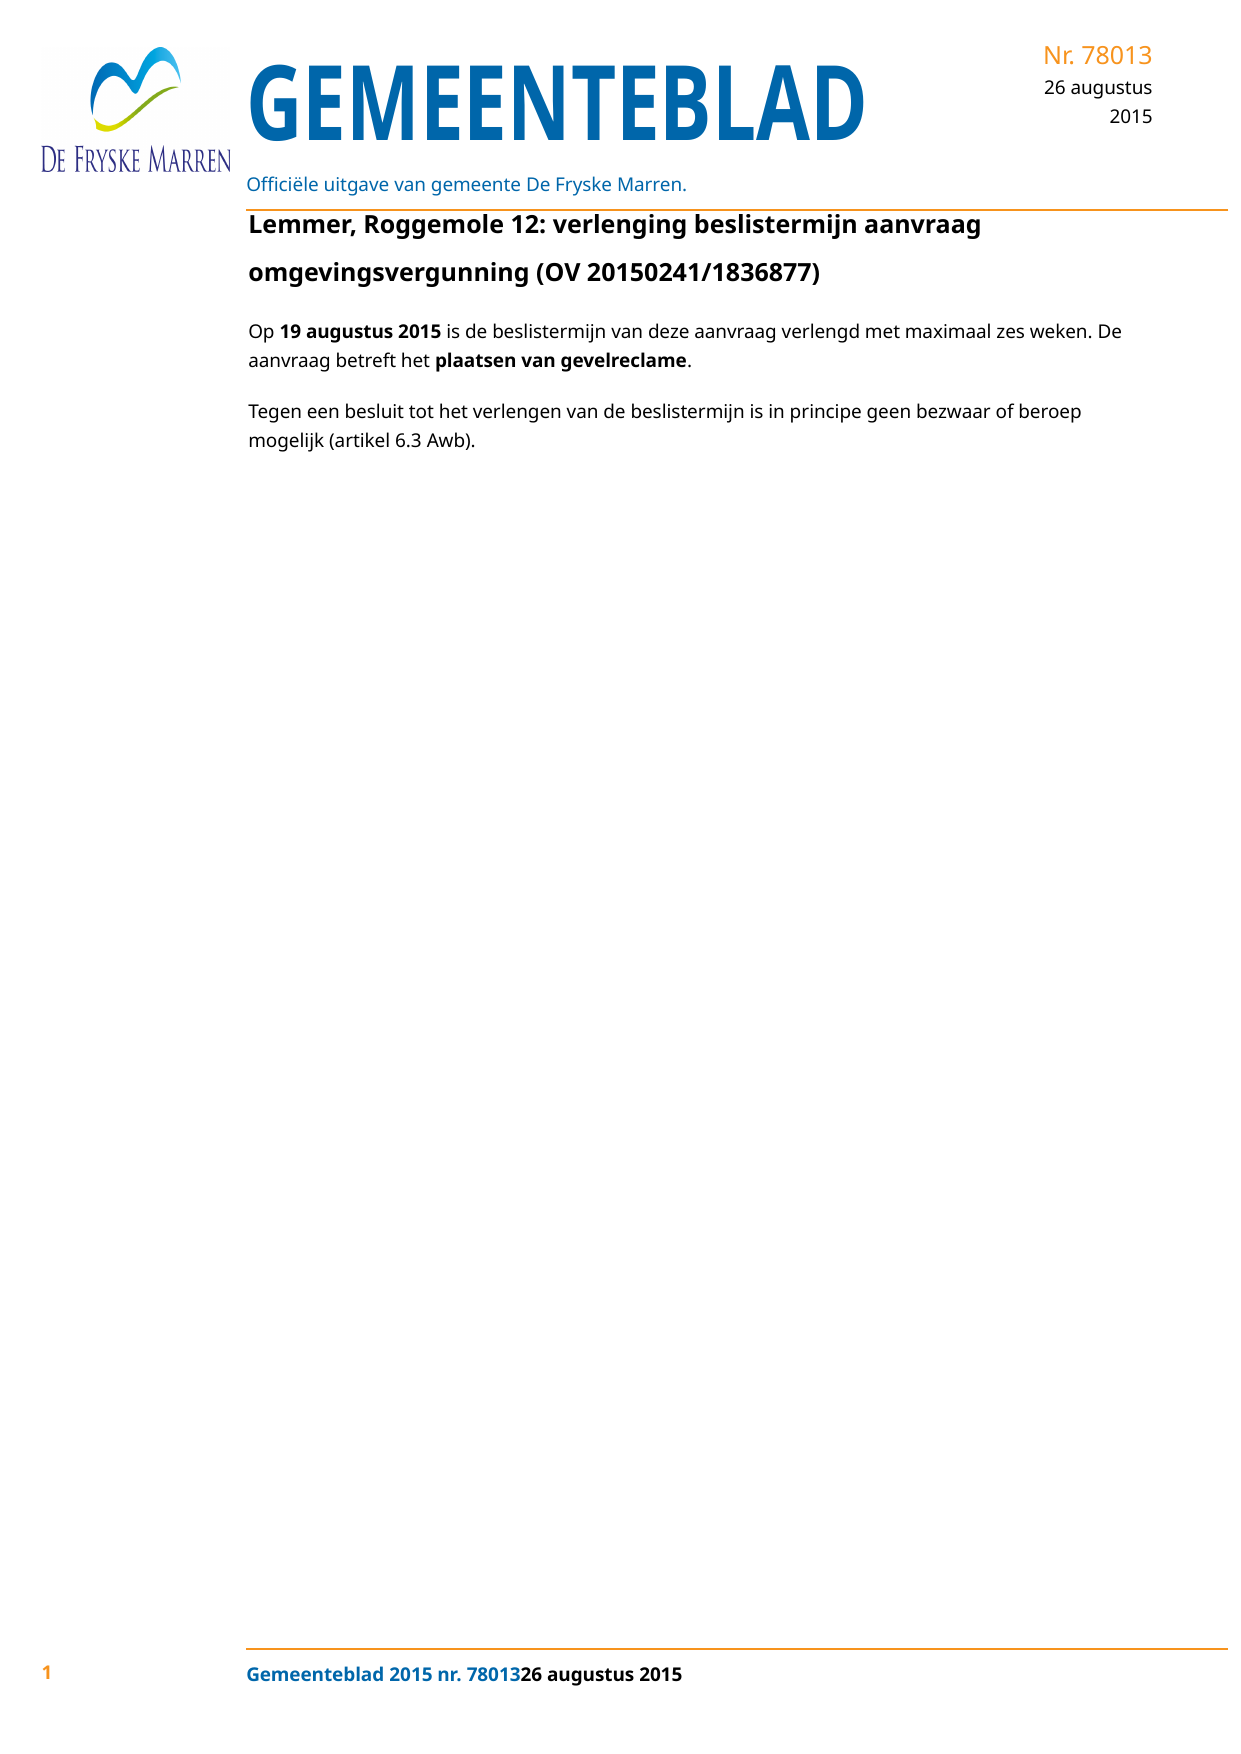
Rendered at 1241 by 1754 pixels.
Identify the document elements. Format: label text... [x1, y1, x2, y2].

text Lemmer, Roggemole 12: verlenging beslistermijn aanvraag omgevingsvergunning (OV 20150241/1836877) [248, 211, 1152, 288]
picture [41, 47, 231, 172]
text Op 19 augustus 2015 is de beslistermijn van deze aanvraag verlengd met maximaal zes weken. De aanvraag betreft het plaatsen van gevelreclame. [248, 318, 1152, 373]
text Tegen een besluit tot het verlengen van de beslistermijn is in principe geen bezwaar of beroep mogelijk (artikel 6.3 Awb). [248, 398, 1152, 453]
